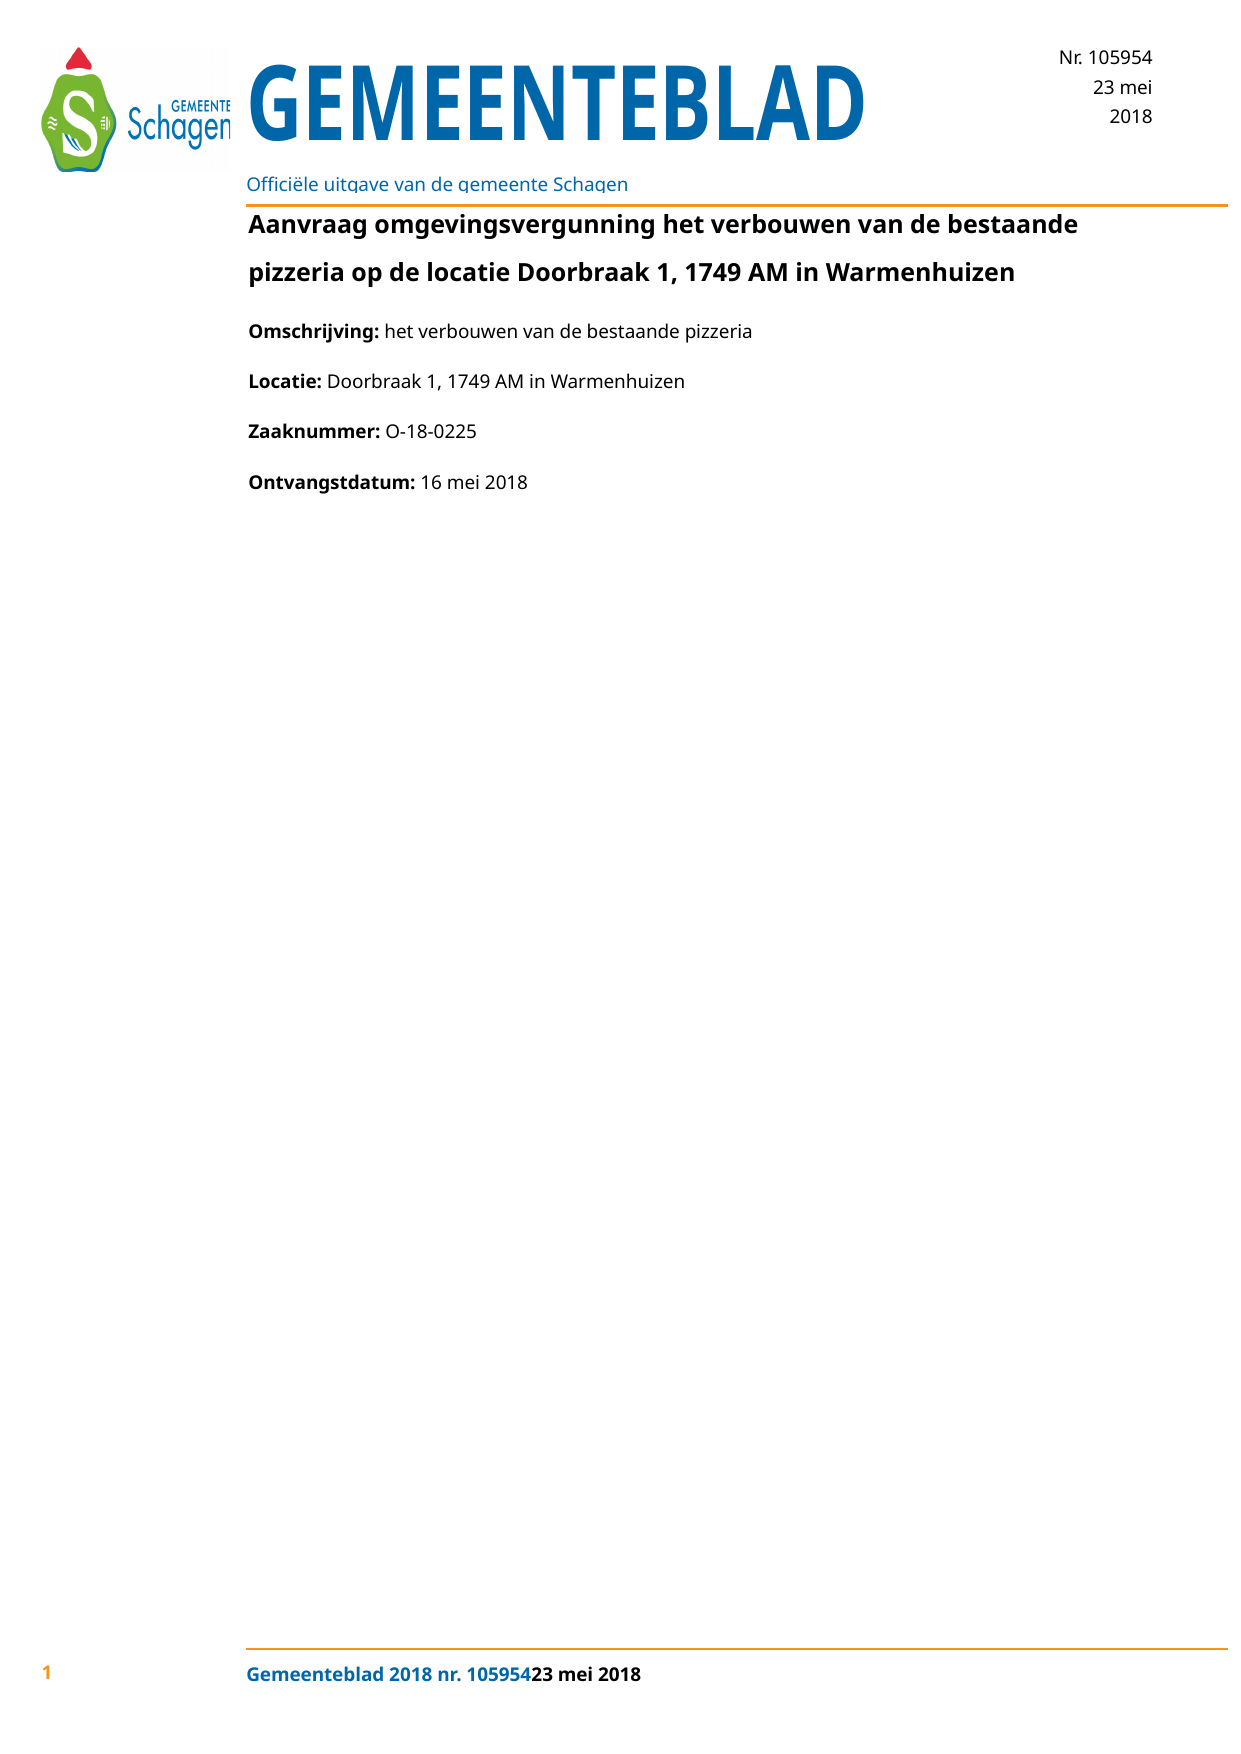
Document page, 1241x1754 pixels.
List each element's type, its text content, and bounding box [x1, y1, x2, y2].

text Locatie: Doorbraak 1, 1749 AM in Warmenhuizen [248, 368, 1152, 394]
text Zaaknummer: O-18-0225 [248, 419, 1152, 444]
text Aanvraag omgevingsvergunning het verbouwen van de bestaande pizzeria op de locatie Doorbraak 1, 1749 AM in Warmenhuizen [248, 207, 1152, 288]
picture [41, 47, 231, 172]
text Ontvangstdatum: 16 mei 2018 [248, 469, 1152, 495]
text Omschrijving: het verbouwen van de bestaande pizzeria [248, 318, 1152, 344]
